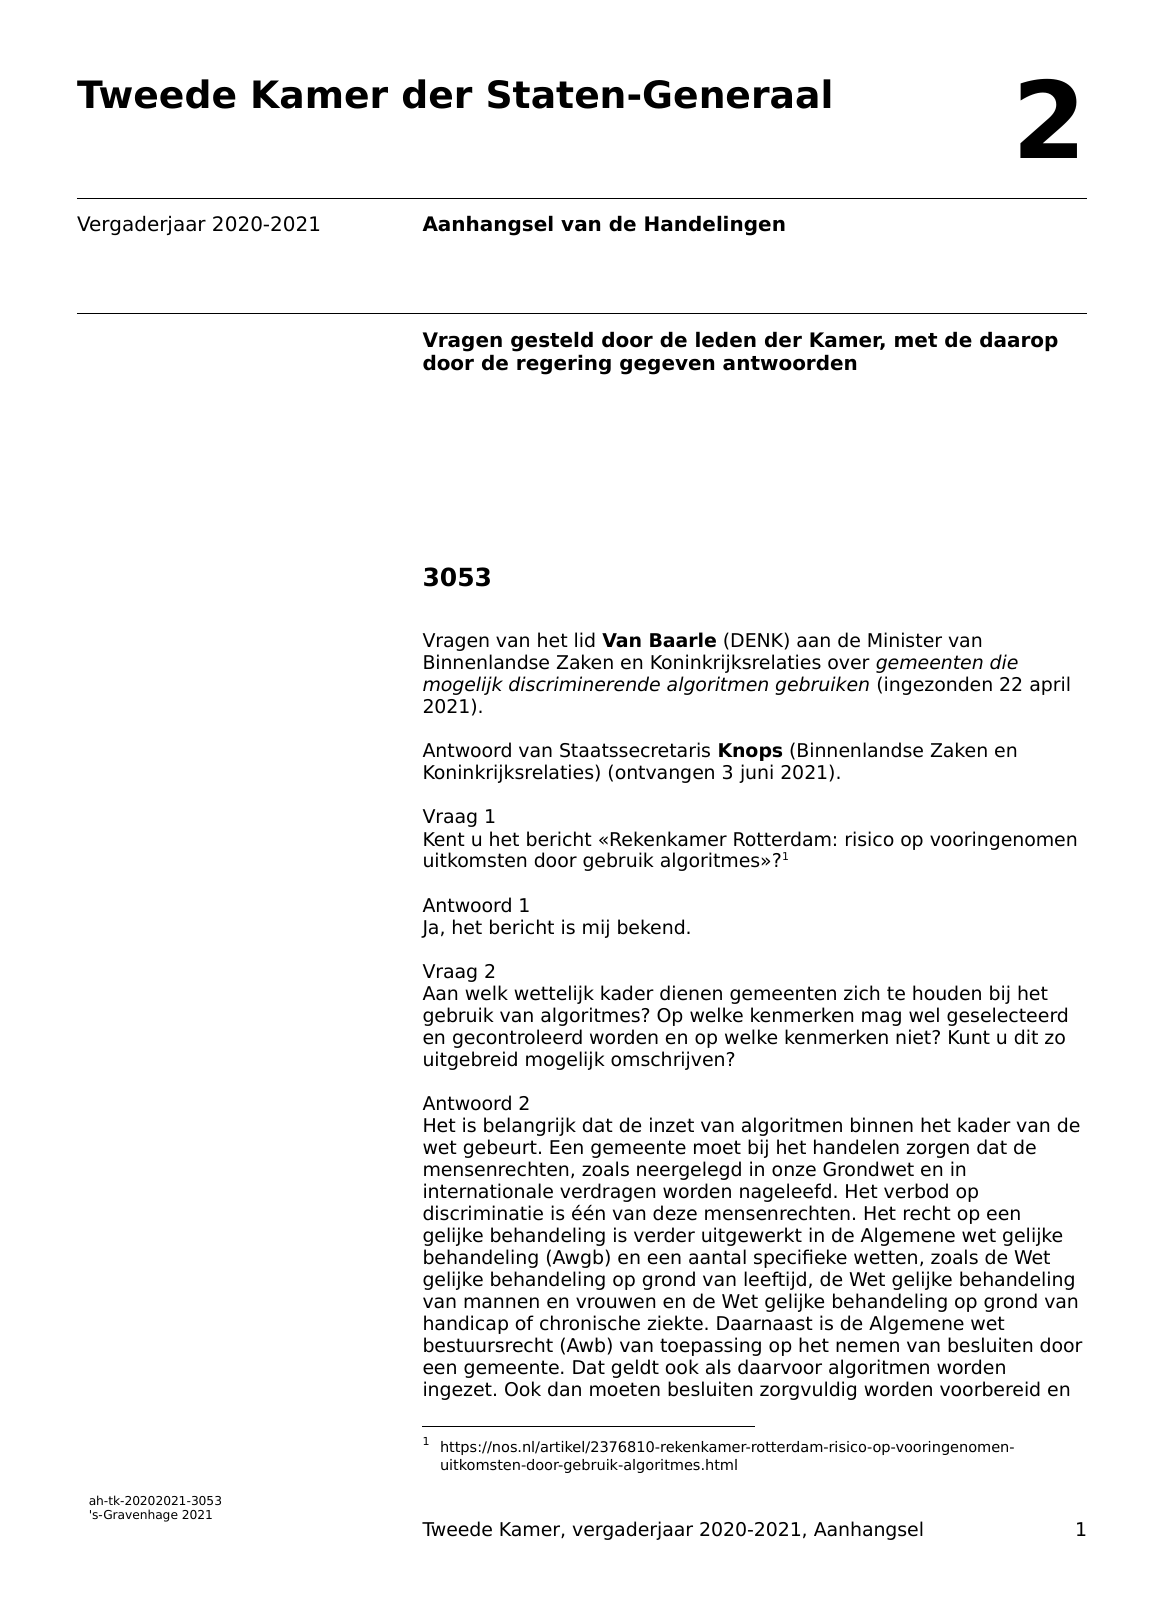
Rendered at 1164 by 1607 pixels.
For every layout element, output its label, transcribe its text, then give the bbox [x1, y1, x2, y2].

table_cell Aanhangsel van de Handelingen [422, 199, 1087, 313]
text Vraag 2 [422, 961, 1087, 983]
text Ja, het bericht is mij bekend. [422, 917, 1087, 938]
text Antwoord 1 [422, 894, 1087, 917]
text Het is belangrijk dat de inzet van algoritmen binnen het kader van de wet gebeurt. Een gemeente moet bij het handelen zorgen dat de mensenrechten, zoals neergelegd in onze Grondwet en in internationale verdragen worden nageleefd. Het verbod op discriminatie is één van deze mensenrechten. Het recht op een gelijke behandeling is verder uitgewerkt in de Algemene wet gelijke behandeling (Awgb) en een aantal specifieke wetten, zoals de Wet gelijke behandeling op grond van leeftijd, de Wet gelijke behandeling van mannen en vrouwen en de Wet gelijke behandeling op grond van handicap of chronische ziekte. Daarnaast is de Algemene wet bestuursrecht (Awb) van toepassing op het nemen van besluiten door een gemeente. Dat geldt ook als daarvoor algoritmen worden ingezet. Ook dan moeten besluiten zorgvuldig worden voorbereid en [422, 1115, 1087, 1401]
text Antwoord van Staatssecretaris Knops (Binnenlandse Zaken en Koninkrijksrelaties) (ontvangen 3 juni 2021). [422, 740, 1087, 784]
text 's-Gravenhage 2021 [88, 1508, 323, 1522]
text ah-tk-20202021-3053 [88, 1494, 323, 1508]
text Vraag 1 [422, 806, 1087, 828]
text Kent u het bericht «Rekenkamer Rotterdam: risico op vooringenomen uitkomsten door gebruik algoritmes»? [422, 828, 1087, 872]
text Vragen van het lid Van Baarle (DENK) aan de Minister van Binnenlandse Zaken en Koninkrijksrelaties over gemeenten die mogelijk discriminerende algoritmen gebruiken (ingezonden 22 april 2021). [422, 630, 1087, 718]
text Antwoord 2 [422, 1093, 1087, 1115]
text Aan welk wettelijk kader dienen gemeenten zich te houden bij het gebruik van algoritmes? Op welke kenmerken mag wel geselecteerd en gecontroleerd worden en op welke kenmerken niet? Kunt u dit zo uitgebreid mogelijk omschrijven? [422, 983, 1087, 1071]
table_header Tweede Kamer der Staten-Generaal [77, 59, 886, 198]
text 3053 [422, 563, 1087, 592]
text https://nos.nl/artikel/2376810-rekenkamer-rotterdam-risico-op-vooringenomen-uitkomsten-door-gebruik-algoritmes.html [422, 1435, 1087, 1474]
table_cell Vragen gesteld door de leden der Kamer, met de daarop door de regering gegeven antwoorden [422, 314, 1087, 375]
table_cell Vergaderjaar 2020-2021 [77, 199, 422, 313]
table_cell [77, 314, 422, 375]
table_header 2 [886, 59, 1087, 198]
